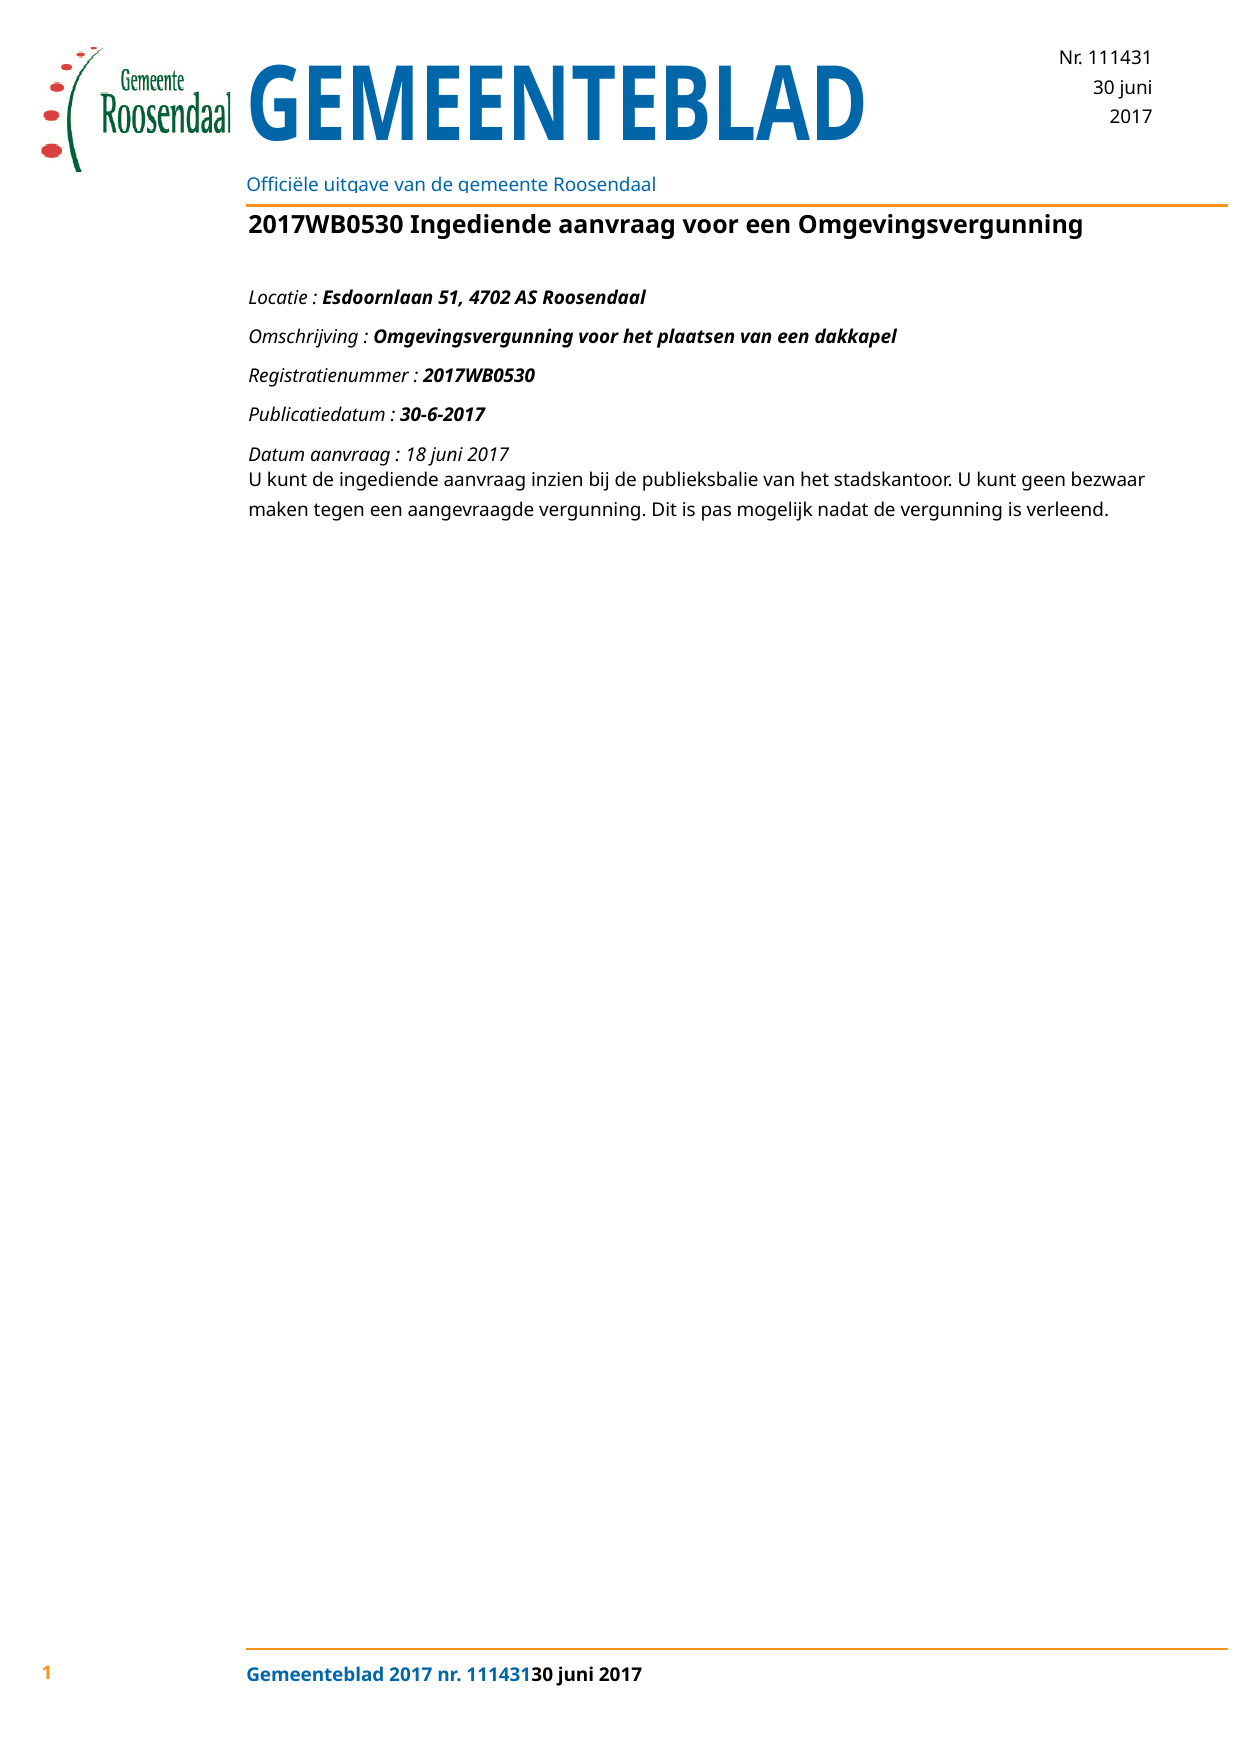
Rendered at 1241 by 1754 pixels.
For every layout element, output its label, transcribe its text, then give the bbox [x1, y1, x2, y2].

text Omschrijving : Omgevingsvergunning voor het plaatsen van een dakkapel [248, 323, 1152, 349]
text Registratienummer : 2017WB0530 [248, 362, 1152, 388]
picture [41, 47, 231, 172]
text Publicatiedatum : 30-6-2017 [248, 402, 1152, 427]
text Locatie : Esdoornlaan 51, 4702 AS Roosendaal [248, 284, 1152, 309]
text 2017WB0530 Ingediende aanvraag voor een Omgevingsvergunning [248, 207, 1152, 241]
text Datum aanvraag : 18 juni 2017 [248, 441, 1152, 467]
text U kunt de ingediende aanvraag inzien bij de publieksbalie van het stadskantoor. U kunt geen bezwaar maken tegen een aangevraagde vergunning. Dit is pas mogelijk nadat de vergunning is verleend. [248, 467, 1152, 522]
